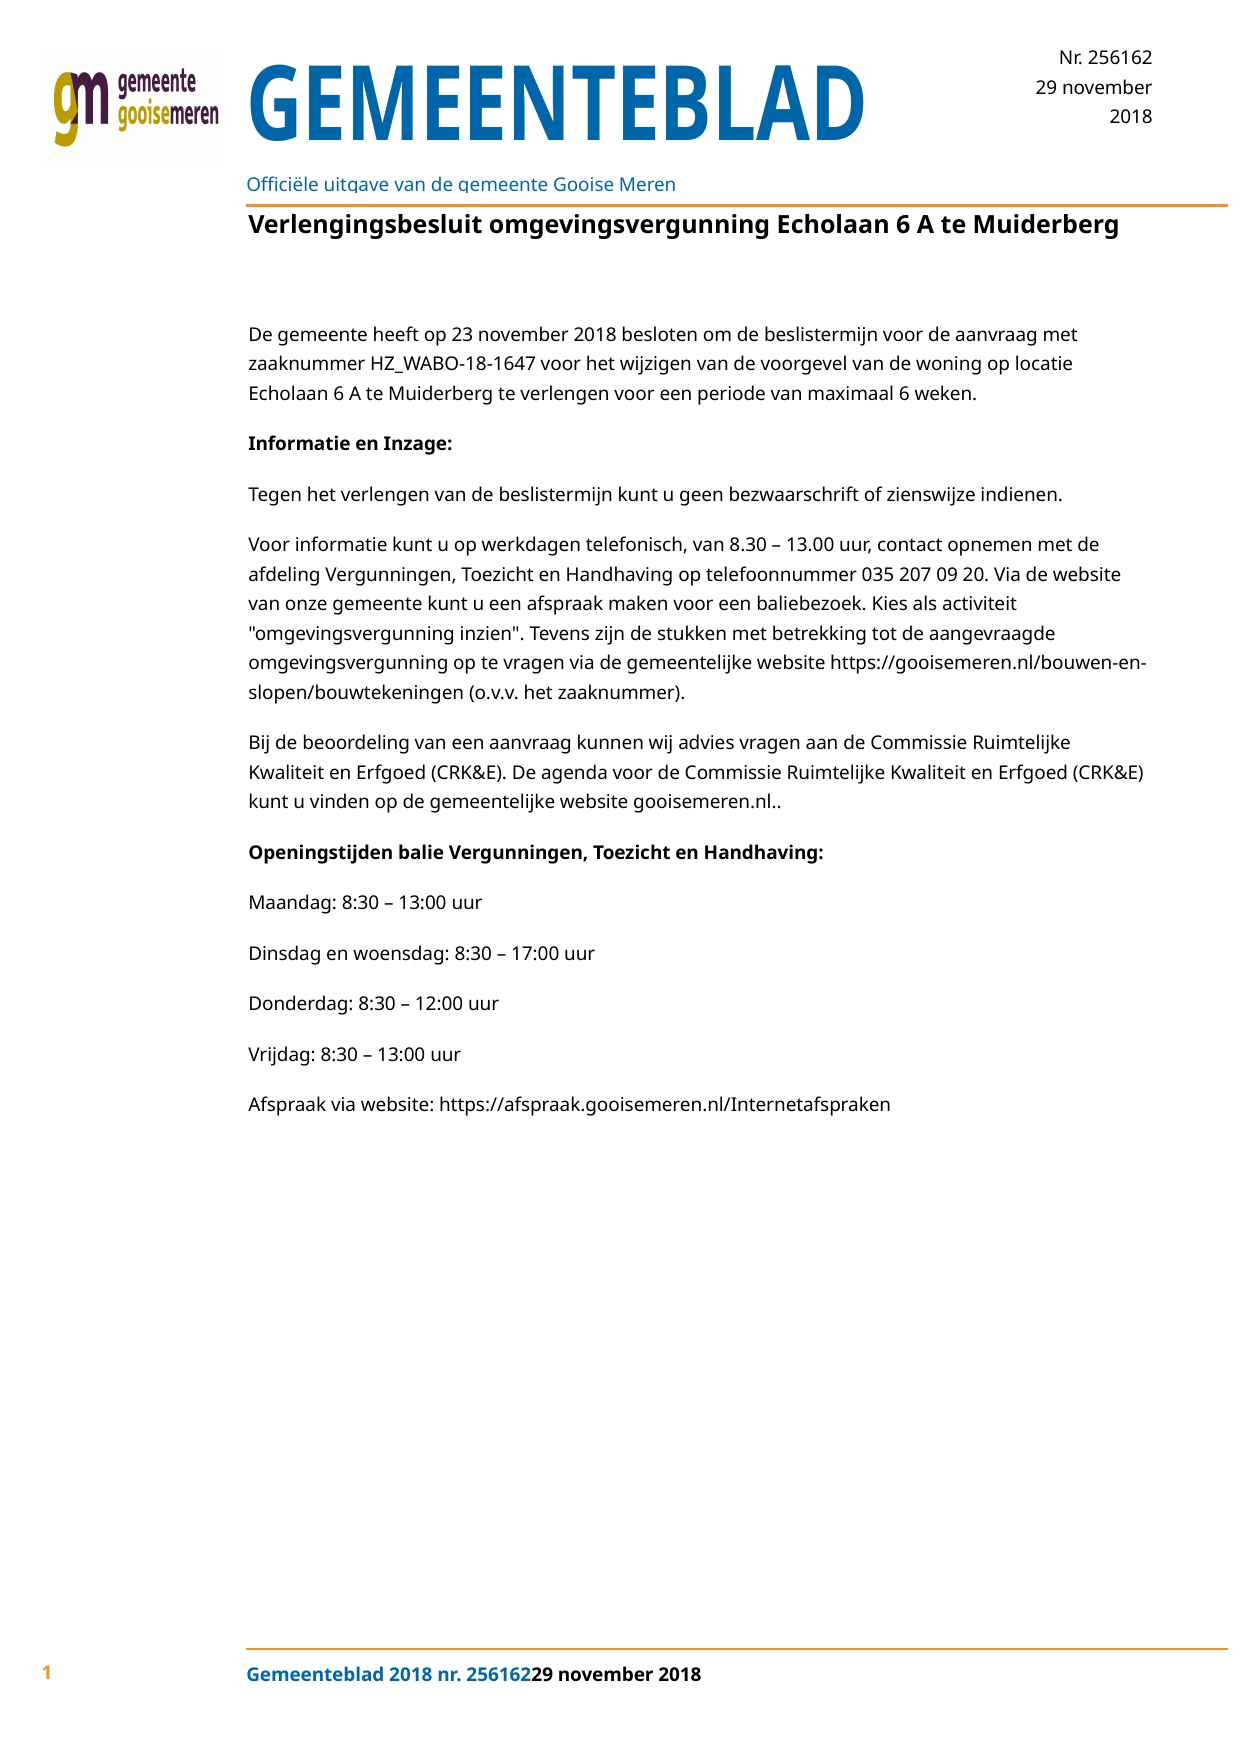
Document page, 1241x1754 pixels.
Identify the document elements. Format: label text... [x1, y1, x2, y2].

text Vrijdag: 8:30 – 13:00 uur [248, 1041, 1152, 1066]
text Afspraak via website: https://afspraak.gooisemeren.nl/Internetafspraken [248, 1091, 1152, 1117]
text Openingstijden balie Vergunningen, Toezicht en Handhaving: [248, 839, 1152, 865]
text Verlengingsbesluit omgevingsvergunning Echolaan 6 A te Muiderberg [248, 207, 1152, 241]
text Bij de beoordeling van een aanvraag kunnen wij advies vragen aan de Commissie Ruimtelijke Kwaliteit en Erfgoed (CRK&E). De agenda voor de Commissie Ruimtelijke Kwaliteit en Erfgoed (CRK&E) kunt u vinden op de gemeentelijke website gooisemeren.nl.. [248, 729, 1152, 814]
text Donderdag: 8:30 – 12:00 uur [248, 990, 1152, 1016]
text Voor informatie kunt u op werkdagen telefonisch, van 8.30 – 13.00 uur, contact opnemen met de afdeling Vergunningen, Toezicht en Handhaving op telefoonnummer 035 207 09 20. Via de website van onze gemeente kunt u een afspraak maken voor een baliebezoek. Kies als activiteit "omgevingsvergunning inzien". Tevens zijn de stukken met betrekking tot de aangevraagde omgevingsvergunning op te vragen via de gemeentelijke website https://gooisemeren.nl/bouwen-en-slopen/bouwtekeningen (o.v.v. het zaaknummer). [248, 531, 1152, 705]
text Dinsdag en woensdag: 8:30 – 17:00 uur [248, 940, 1152, 966]
text Tegen het verlengen van de beslistermijn kunt u geen bezwaarschrift of zienswijze indienen. [248, 481, 1152, 506]
picture [41, 47, 231, 172]
text De gemeente heeft op 23 november 2018 besloten om de beslistermijn voor de aanvraag met zaaknummer HZ_WABO-18-1647 voor het wijzigen van de voorgevel van de woning op locatie Echolaan 6 A te Muiderberg te verlengen voor een periode van maximaal 6 weken. [248, 321, 1152, 406]
text Maandag: 8:30 – 13:00 uur [248, 889, 1152, 915]
text Informatie en Inzage: [248, 430, 1152, 456]
